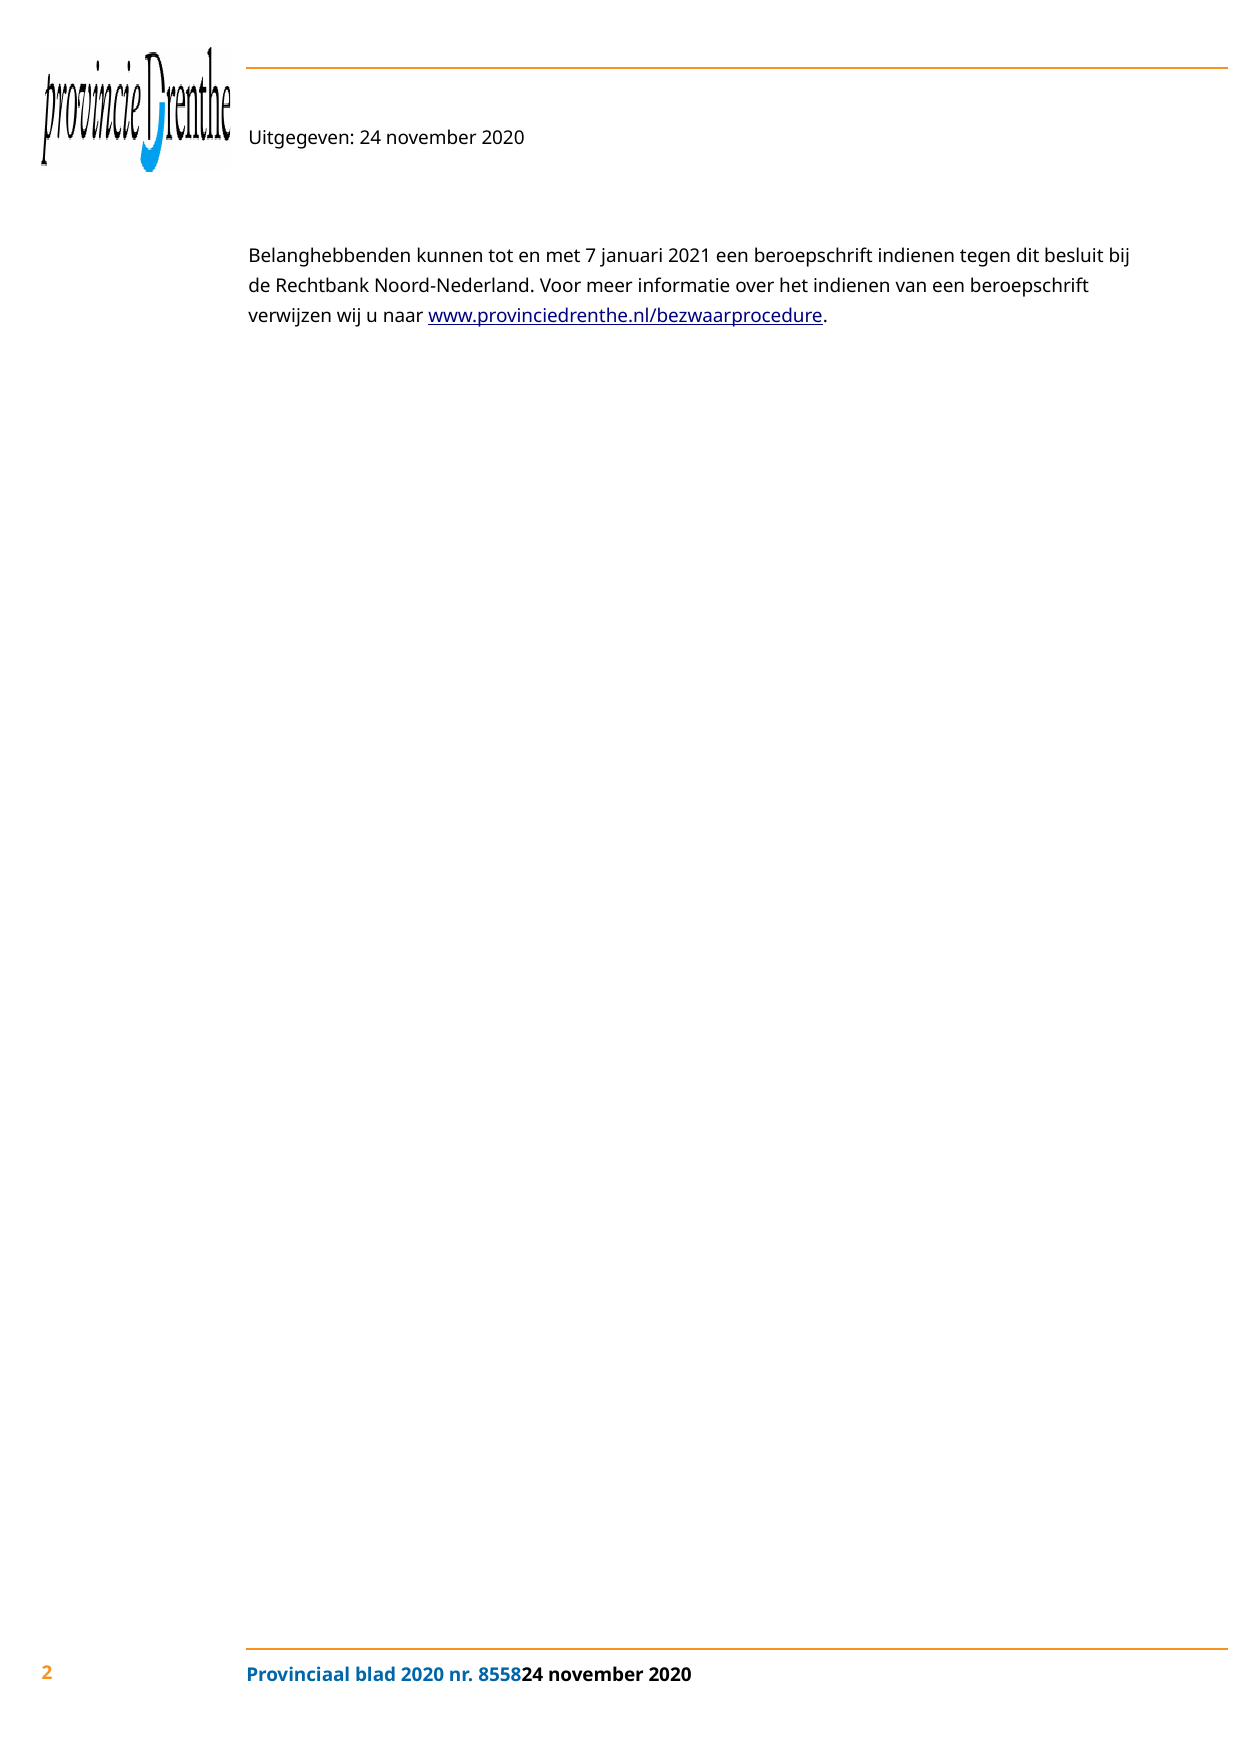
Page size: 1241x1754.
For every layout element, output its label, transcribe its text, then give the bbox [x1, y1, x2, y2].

picture [41, 47, 231, 172]
text Belanghebbenden kunnen tot en met 7 januari 2021 een beroepschrift indienen tegen dit besluit bij de Rechtbank Noord-Nederland. Voor meer informatie over het indienen van een beroepschrift verwijzen wij u naar www.provinciedrenthe.nl/bezwaarprocedure. [248, 243, 1152, 328]
text Uitgegeven: 24 november 2020 [248, 124, 1152, 150]
